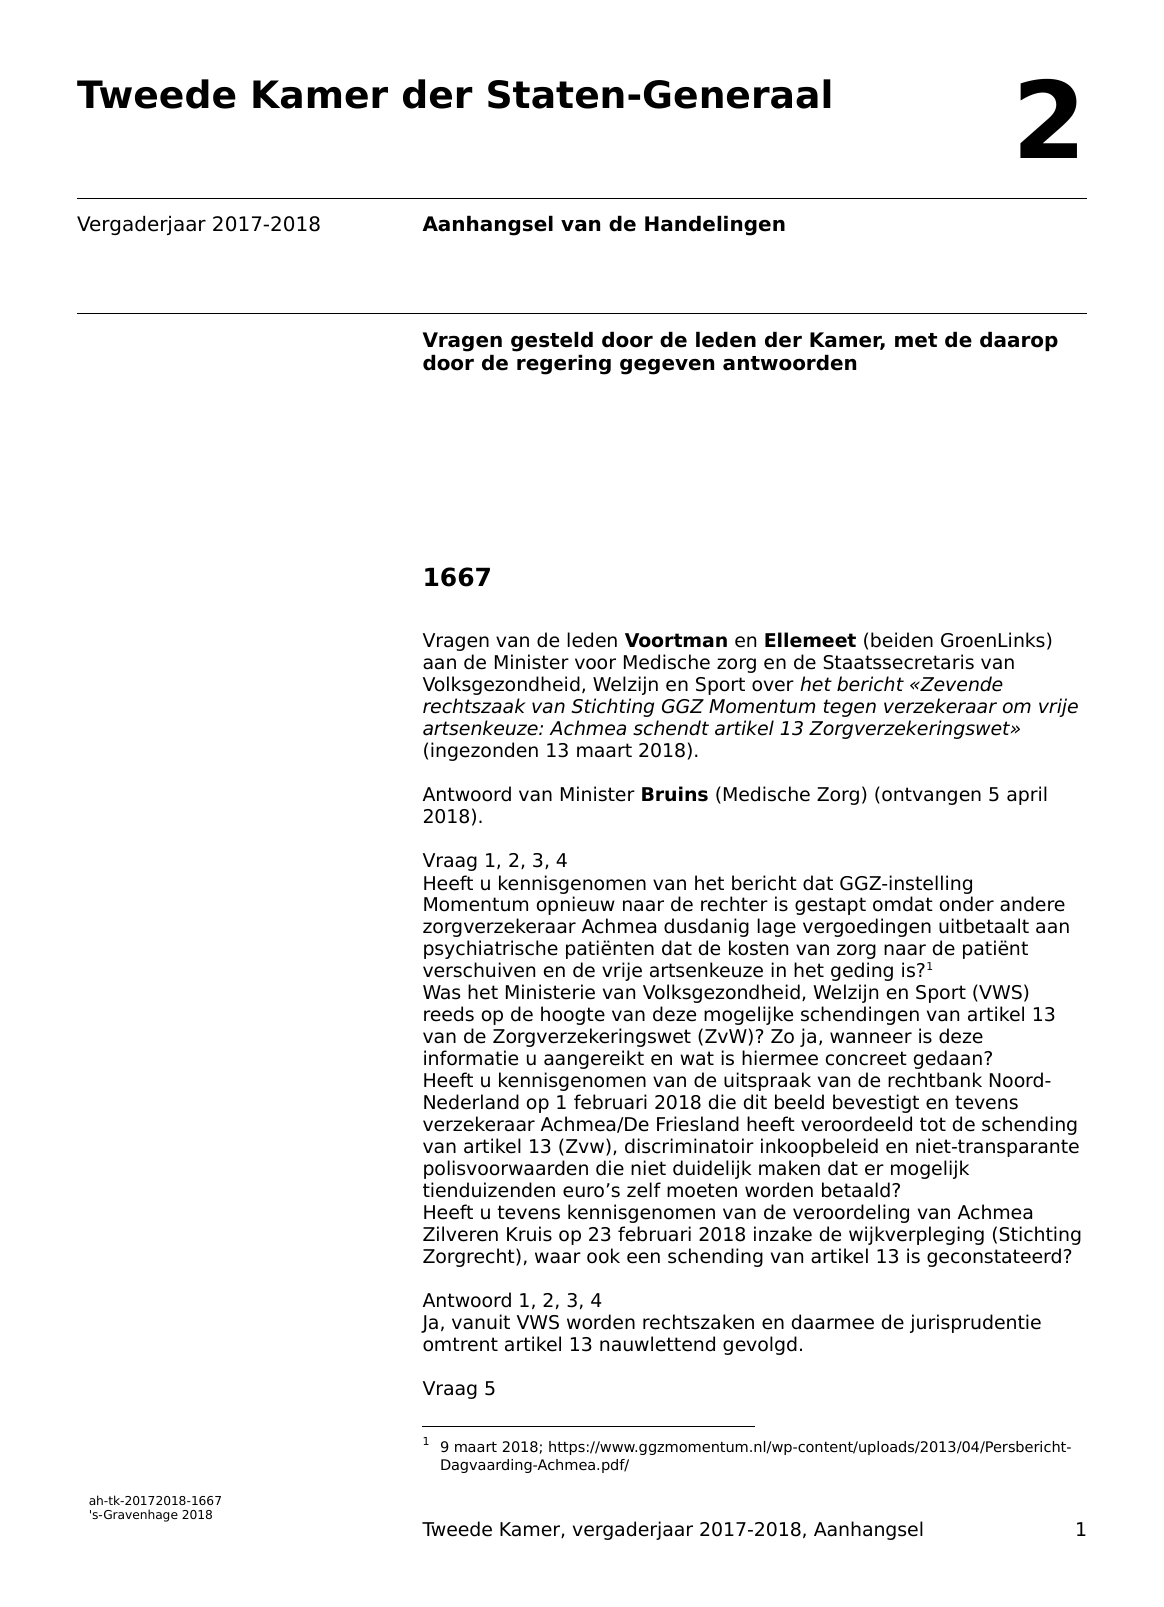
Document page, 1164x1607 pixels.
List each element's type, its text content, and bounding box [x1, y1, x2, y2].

text Antwoord 1, 2, 3, 4 [422, 1290, 1087, 1312]
text ah-tk-20172018-1667 [88, 1494, 323, 1508]
text Vragen van de leden Voortman en Ellemeet (beiden GroenLinks) aan de Minister voor Medische zorg en de Staatssecretaris van Volksgezondheid, Welzijn en Sport over het bericht «Zevende rechtszaak van Stichting GGZ Momentum tegen verzekeraar om vrije artsenkeuze: Achmea schendt artikel 13 Zorgverzekeringswet» (ingezonden 13 maart 2018). [422, 630, 1087, 762]
text 9 maart 2018; https://www.ggzmomentum.nl/wp-content/uploads/2013/04/Persbericht-Dagvaarding-Achmea.pdf/ [422, 1435, 1087, 1474]
text Antwoord van Minister Bruins (Medische Zorg) (ontvangen 5 april 2018). [422, 784, 1087, 828]
table_header Tweede Kamer der Staten-Generaal [77, 59, 886, 198]
text Heeft u kennisgenomen van het bericht dat GGZ-instelling Momentum opnieuw naar de rechter is gestapt omdat onder andere zorgverzekeraar Achmea dusdanig lage vergoedingen uitbetaalt aan psychiatrische patiënten dat de kosten van zorg naar de patiënt verschuiven en de vrije artsenkeuze in het geding is? [422, 872, 1087, 982]
text 's-Gravenhage 2018 [88, 1508, 323, 1522]
text Heeft u tevens kennisgenomen van de veroordeling van Achmea Zilveren Kruis op 23 februari 2018 inzake de wijkverpleging (Stichting Zorgrecht), waar ook een schending van artikel 13 is geconstateerd? [422, 1202, 1087, 1268]
text Ja, vanuit VWS worden rechtszaken en daarmee de jurisprudentie omtrent artikel 13 nauwlettend gevolgd. [422, 1312, 1087, 1356]
table_cell Vergaderjaar 2017-2018 [77, 199, 422, 313]
text Heeft u kennisgenomen van de uitspraak van de rechtbank Noord-Nederland op 1 februari 2018 die dit beeld bevestigt en tevens verzekeraar Achmea/De Friesland heeft veroordeeld tot de schending van artikel 13 (Zvw), discriminatoir inkoopbeleid en niet-transparante polisvoorwaarden die niet duidelijk maken dat er mogelijk tienduizenden euro’s zelf moeten worden betaald? [422, 1070, 1087, 1202]
text Vraag 5 [422, 1378, 1087, 1400]
table_cell Vragen gesteld door de leden der Kamer, met de daarop door de regering gegeven antwoorden [422, 314, 1087, 375]
text 1667 [422, 563, 1087, 592]
table_cell [77, 314, 422, 375]
text Was het Ministerie van Volksgezondheid, Welzijn en Sport (VWS) reeds op de hoogte van deze mogelijke schendingen van artikel 13 van de Zorgverzekeringswet (ZvW)? Zo ja, wanneer is deze informatie u aangereikt en wat is hiermee concreet gedaan? [422, 982, 1087, 1070]
table_cell Aanhangsel van de Handelingen [422, 199, 1087, 313]
table_header 2 [886, 59, 1087, 198]
text Vraag 1, 2, 3, 4 [422, 850, 1087, 872]
